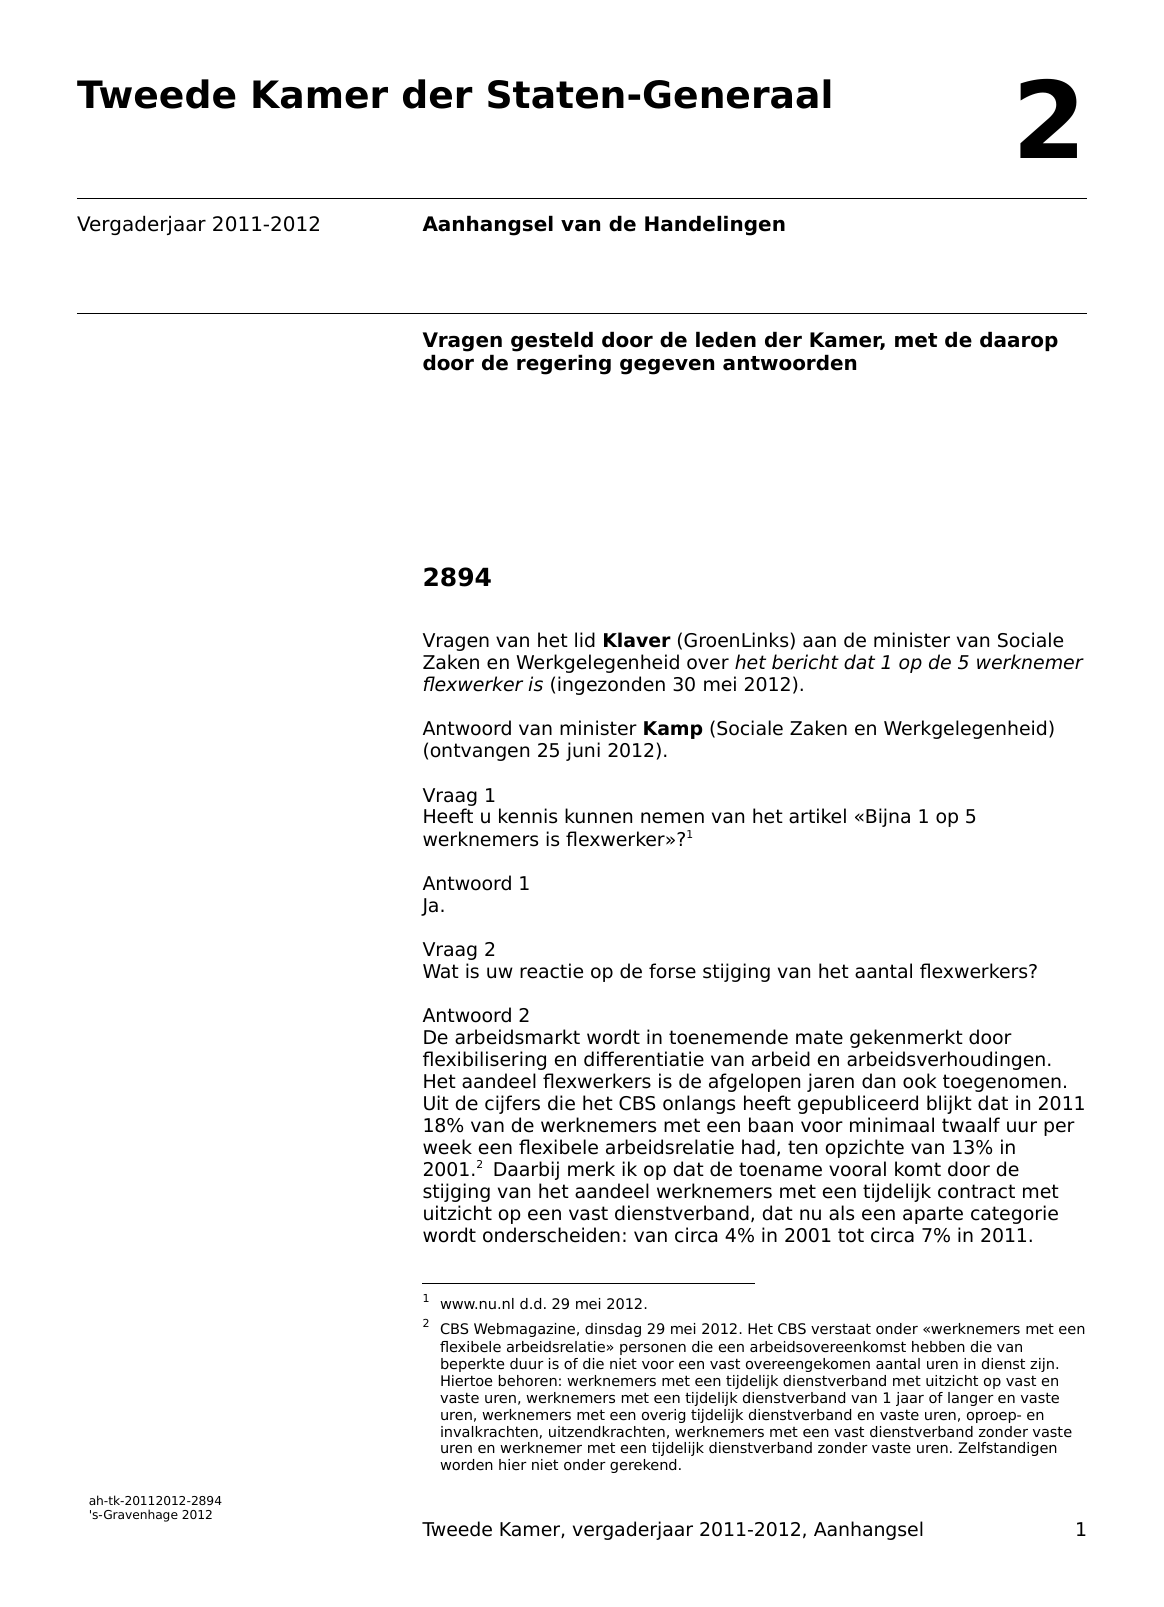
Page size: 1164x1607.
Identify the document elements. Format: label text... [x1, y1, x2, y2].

text Vraag 2 [422, 939, 1087, 961]
table_cell Aanhangsel van de Handelingen [422, 199, 1087, 313]
table_header 2 [886, 59, 1087, 198]
text Wat is uw reactie op de forse stijging van het aantal flexwerkers? [422, 961, 1087, 983]
text Heeft u kennis kunnen nemen van het artikel «Bijna 1 op 5 werknemers is flexwerker»? [422, 806, 1087, 850]
text CBS Webmagazine, dinsdag 29 mei 2012. Het CBS verstaat onder «werknemers met een flexibele arbeidsrelatie» personen die een arbeidsovereenkomst hebben die van beperkte duur is of die niet voor een vast overeengekomen aantal uren in dienst zijn. Hiertoe behoren: werknemers met een tijdelijk dienstverband met uitzicht op vast en vaste uren, werknemers met een tijdelijk dienstverband van 1 jaar of langer en vaste uren, werknemers met een overig tijdelijk dienstverband en vaste uren, oproep- en invalkrachten, uitzendkrachten, werknemers met een vast dienstverband zonder vaste uren en werknemer met een tijdelijk dienstverband zonder vaste uren. Zelfstandigen worden hier niet onder gerekend. [422, 1317, 1087, 1474]
text Vraag 1 [422, 784, 1087, 806]
text Antwoord 2 [422, 1005, 1087, 1027]
table_cell Vragen gesteld door de leden der Kamer, met de daarop door de regering gegeven antwoorden [422, 314, 1087, 375]
text www.nu.nl d.d. 29 mei 2012. [422, 1292, 1087, 1314]
text Vragen van het lid Klaver (GroenLinks) aan de minister van Sociale Zaken en Werkgelegenheid over het bericht dat 1 op de 5 werknemer flexwerker is (ingezonden 30 mei 2012). [422, 630, 1087, 696]
text De arbeidsmarkt wordt in toenemende mate gekenmerkt door flexibilisering en differentiatie van arbeid en arbeidsverhoudingen. Het aandeel flexwerkers is de afgelopen jaren dan ook toegenomen. Uit de cijfers die het CBS onlangs heeft gepubliceerd blijkt dat in 2011 18% van de werknemers met een baan voor minimaal twaalf uur per week een flexibele arbeidsrelatie had, ten opzichte van 13% in 2001. Daarbij merk ik op dat de toename vooral komt door de stijging van het aandeel werknemers met een tijdelijk contract met uitzicht op een vast dienstverband, dat nu als een aparte categorie wordt onderscheiden: van circa 4% in 2001 tot circa 7% in 2011. [422, 1027, 1087, 1247]
text Antwoord van minister Kamp (Sociale Zaken en Werkgelegenheid) (ontvangen 25 juni 2012). [422, 718, 1087, 762]
text 's-Gravenhage 2012 [88, 1508, 323, 1522]
table_header Tweede Kamer der Staten-Generaal [77, 59, 886, 198]
table_cell Vergaderjaar 2011-2012 [77, 199, 422, 313]
text Antwoord 1 [422, 873, 1087, 894]
text ah-tk-20112012-2894 [88, 1494, 323, 1508]
text 2894 [422, 563, 1087, 592]
table_cell [77, 314, 422, 375]
text Ja. [422, 894, 1087, 917]
